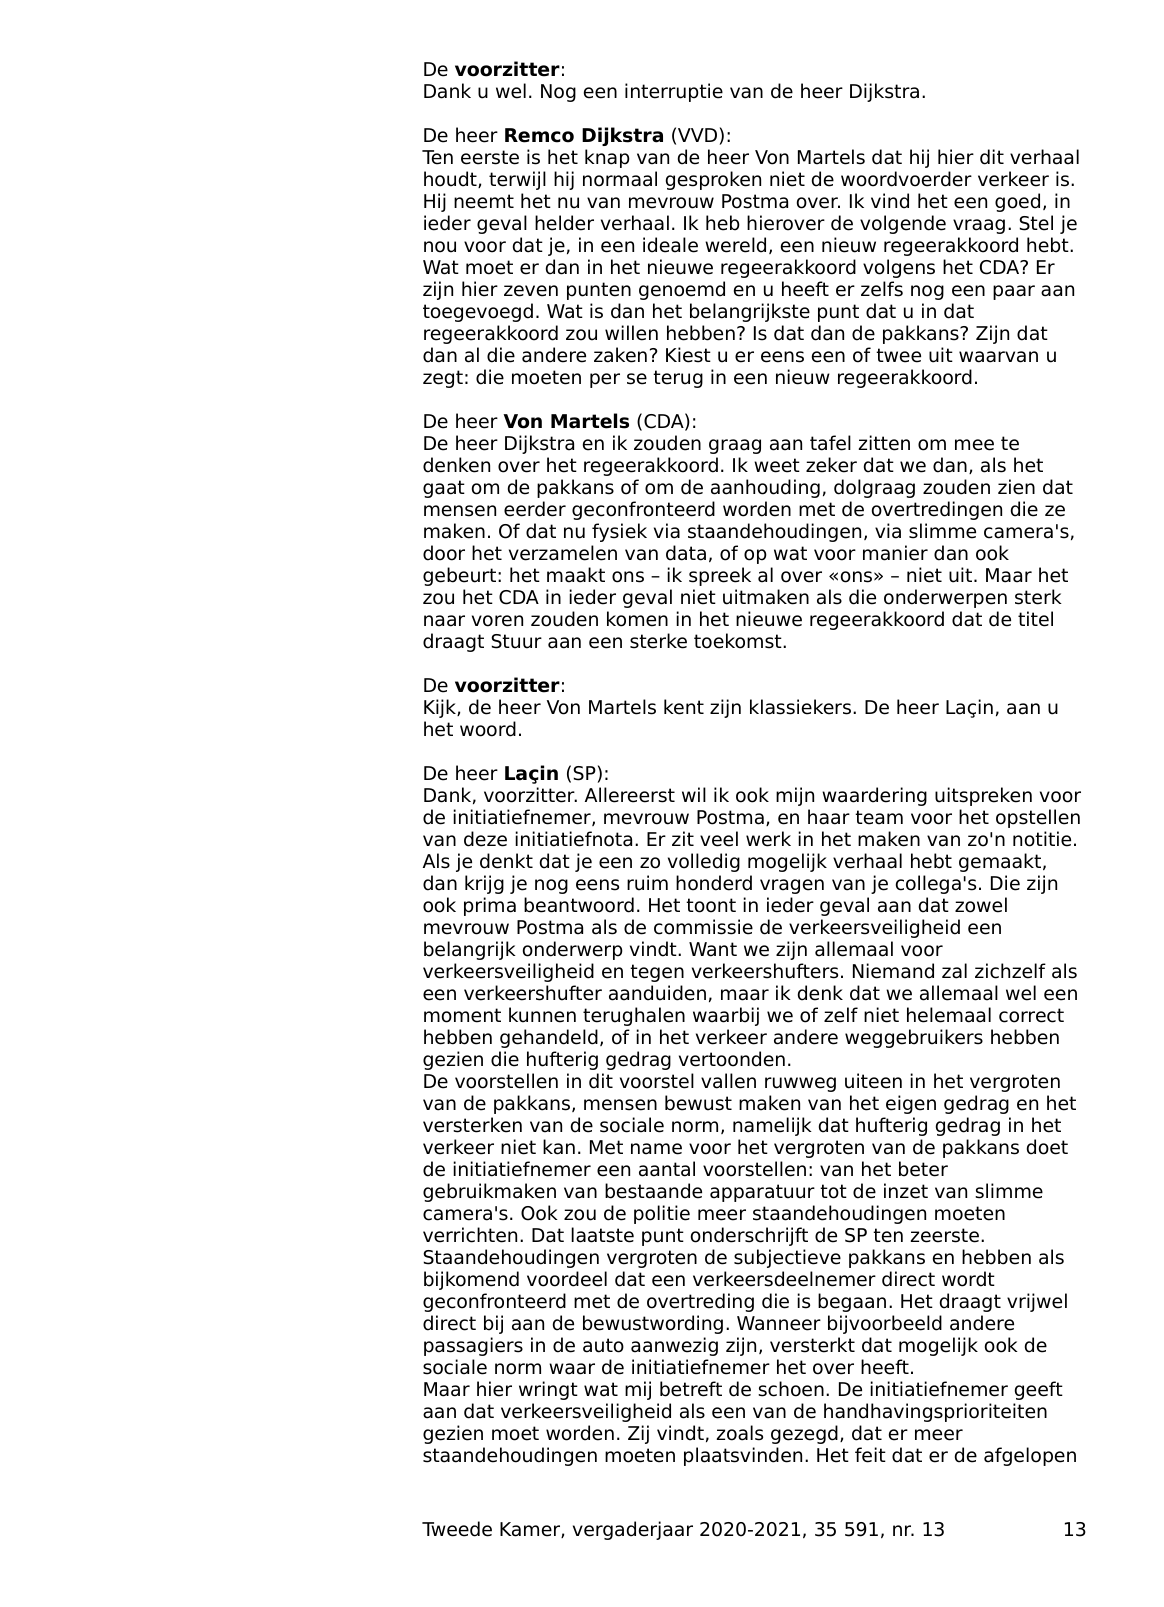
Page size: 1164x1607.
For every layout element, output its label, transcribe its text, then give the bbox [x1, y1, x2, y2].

text De heer Von Martels (CDA): [422, 411, 1087, 433]
text De voorzitter: [422, 59, 1087, 81]
text De heer Remco Dijkstra (VVD): [422, 125, 1087, 147]
text De heer Laçin (SP): [422, 763, 1087, 785]
text Dank u wel. Nog een interruptie van de heer Dijkstra. [422, 81, 1087, 103]
text Dank, voorzitter. Allereerst wil ik ook mijn waardering uitspreken voor de initiatiefnemer, mevrouw Postma, en haar team voor het opstellen van deze initiatiefnota. Er zit veel werk in het maken van zo'n notitie. Als je denkt dat je een zo volledig mogelijk verhaal hebt gemaakt, dan krijg je nog eens ruim honderd vragen van je collega's. Die zijn ook prima beantwoord. Het toont in ieder geval aan dat zowel mevrouw Postma als de commissie de verkeersveiligheid een belangrijk onderwerp vindt. Want we zijn allemaal voor verkeersveiligheid en tegen verkeershufters. Niemand zal zichzelf als een verkeershufter aanduiden, maar ik denk dat we allemaal wel een moment kunnen terughalen waarbij we of zelf niet helemaal correct hebben gehandeld, of in het verkeer andere weggebruikers hebben gezien die hufterig gedrag vertoonden. [422, 785, 1087, 1071]
text De voorzitter: [422, 675, 1087, 697]
text Ten eerste is het knap van de heer Von Martels dat hij hier dit verhaal houdt, terwijl hij normaal gesproken niet de woordvoerder verkeer is. Hij neemt het nu van mevrouw Postma over. Ik vind het een goed, in ieder geval helder verhaal. Ik heb hierover de volgende vraag. Stel je nou voor dat je, in een ideale wereld, een nieuw regeerakkoord hebt. Wat moet er dan in het nieuwe regeerakkoord volgens het CDA? Er zijn hier zeven punten genoemd en u heeft er zelfs nog een paar aan toegevoegd. Wat is dan het belangrijkste punt dat u in dat regeerakkoord zou willen hebben? Is dat dan de pakkans? Zijn dat dan al die andere zaken? Kiest u er eens een of twee uit waarvan u zegt: die moeten per se terug in een nieuw regeerakkoord. [422, 147, 1087, 389]
text De voorstellen in dit voorstel vallen ruwweg uiteen in het vergroten van de pakkans, mensen bewust maken van het eigen gedrag en het versterken van de sociale norm, namelijk dat hufterig gedrag in het verkeer niet kan. Met name voor het vergroten van de pakkans doet de initiatiefnemer een aantal voorstellen: van het beter gebruikmaken van bestaande apparatuur tot de inzet van slimme camera's. Ook zou de politie meer staandehoudingen moeten verrichten. Dat laatste punt onderschrijft de SP ten zeerste. Staandehoudingen vergroten de subjectieve pakkans en hebben als bijkomend voordeel dat een verkeersdeelnemer direct wordt geconfronteerd met de overtreding die is begaan. Het draagt vrijwel direct bij aan de bewustwording. Wanneer bijvoorbeeld andere passagiers in de auto aanwezig zijn, versterkt dat mogelijk ook de sociale norm waar de initiatiefnemer het over heeft. [422, 1071, 1087, 1379]
text Kijk, de heer Von Martels kent zijn klassiekers. De heer Laçin, aan u het woord. [422, 697, 1087, 741]
text De heer Dijkstra en ik zouden graag aan tafel zitten om mee te denken over het regeerakkoord. Ik weet zeker dat we dan, als het gaat om de pakkans of om de aanhouding, dolgraag zouden zien dat mensen eerder geconfronteerd worden met de overtredingen die ze maken. Of dat nu fysiek via staandehoudingen, via slimme camera's, door het verzamelen van data, of op wat voor manier dan ook gebeurt: het maakt ons – ik spreek al over «ons» – niet uit. Maar het zou het CDA in ieder geval niet uitmaken als die onderwerpen sterk naar voren zouden komen in het nieuwe regeerakkoord dat de titel draagt Stuur aan een sterke toekomst. [422, 433, 1087, 653]
text Maar hier wringt wat mij betreft de schoen. De initiatiefnemer geeft aan dat verkeersveiligheid als een van de handhavingsprioriteiten gezien moet worden. Zij vindt, zoals gezegd, dat er meer staandehoudingen moeten plaatsvinden. Het feit dat er de afgelopen [422, 1379, 1087, 1467]
